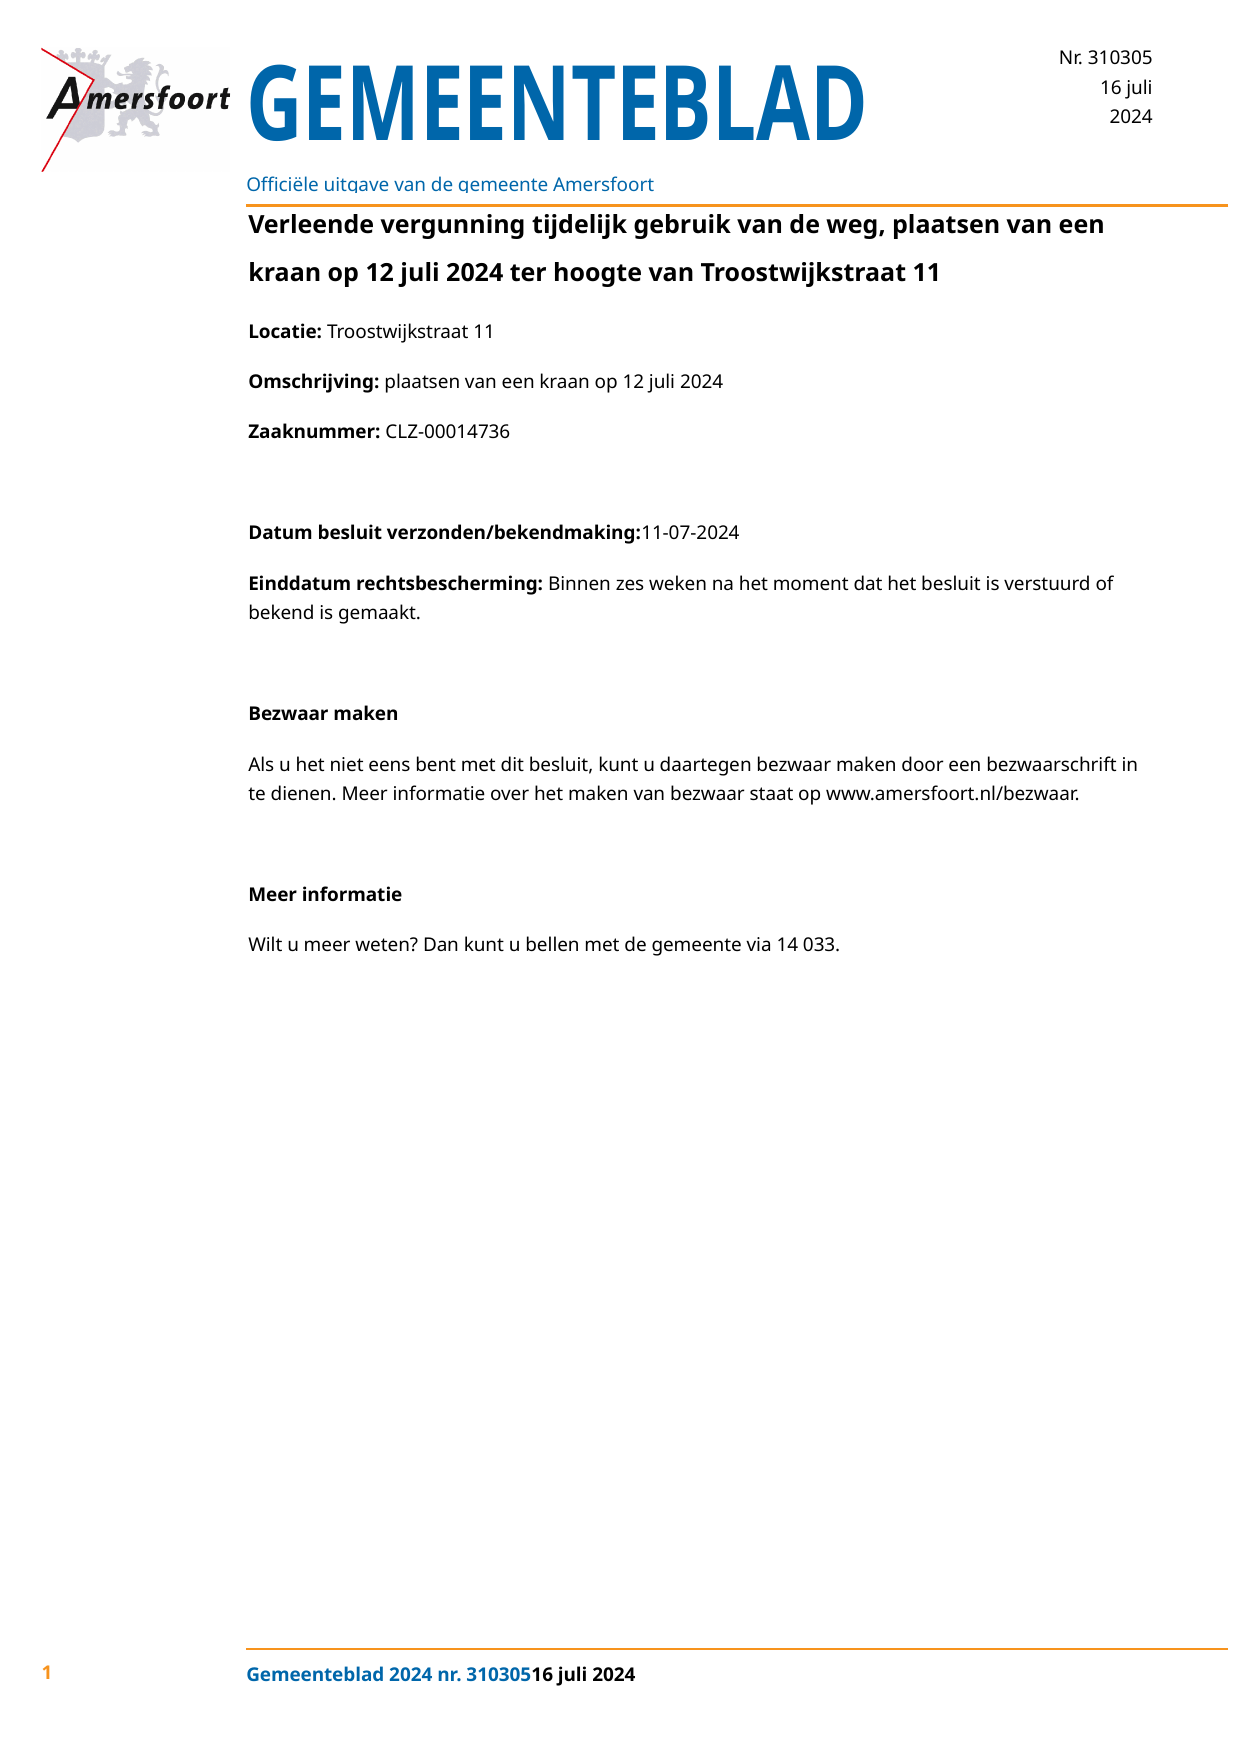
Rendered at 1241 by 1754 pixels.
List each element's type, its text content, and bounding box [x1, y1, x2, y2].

text Zaaknummer: CLZ-00014736 [248, 419, 1152, 444]
text Bezwaar maken [248, 700, 1152, 726]
text Verleende vergunning tijdelijk gebruik van de weg, plaatsen van een kraan op 12 juli 2024 ter hoogte van Troostwijkstraat 11 [248, 207, 1152, 288]
text Wilt u meer weten? Dan kunt u bellen met de gemeente via 14 033. [248, 932, 1152, 957]
text Als u het niet eens bent met dit besluit, kunt u daartegen bezwaar maken door een bezwaarschrift in te dienen. Meer informatie over het maken van bezwaar staat op www.amersfoort.nl/bezwaar. [248, 751, 1152, 806]
picture [41, 47, 231, 172]
text Omschrijving: plaatsen van een kraan op 12 juli 2024 [248, 368, 1152, 394]
text Locatie: Troostwijkstraat 11 [248, 318, 1152, 344]
text Datum besluit verzonden/bekendmaking:11-07-2024 [248, 519, 1152, 545]
text Meer informatie [248, 881, 1152, 907]
text Einddatum rechtsbescherming: Binnen zes weken na het moment dat het besluit is verstuurd of bekend is gemaakt. [248, 570, 1152, 625]
